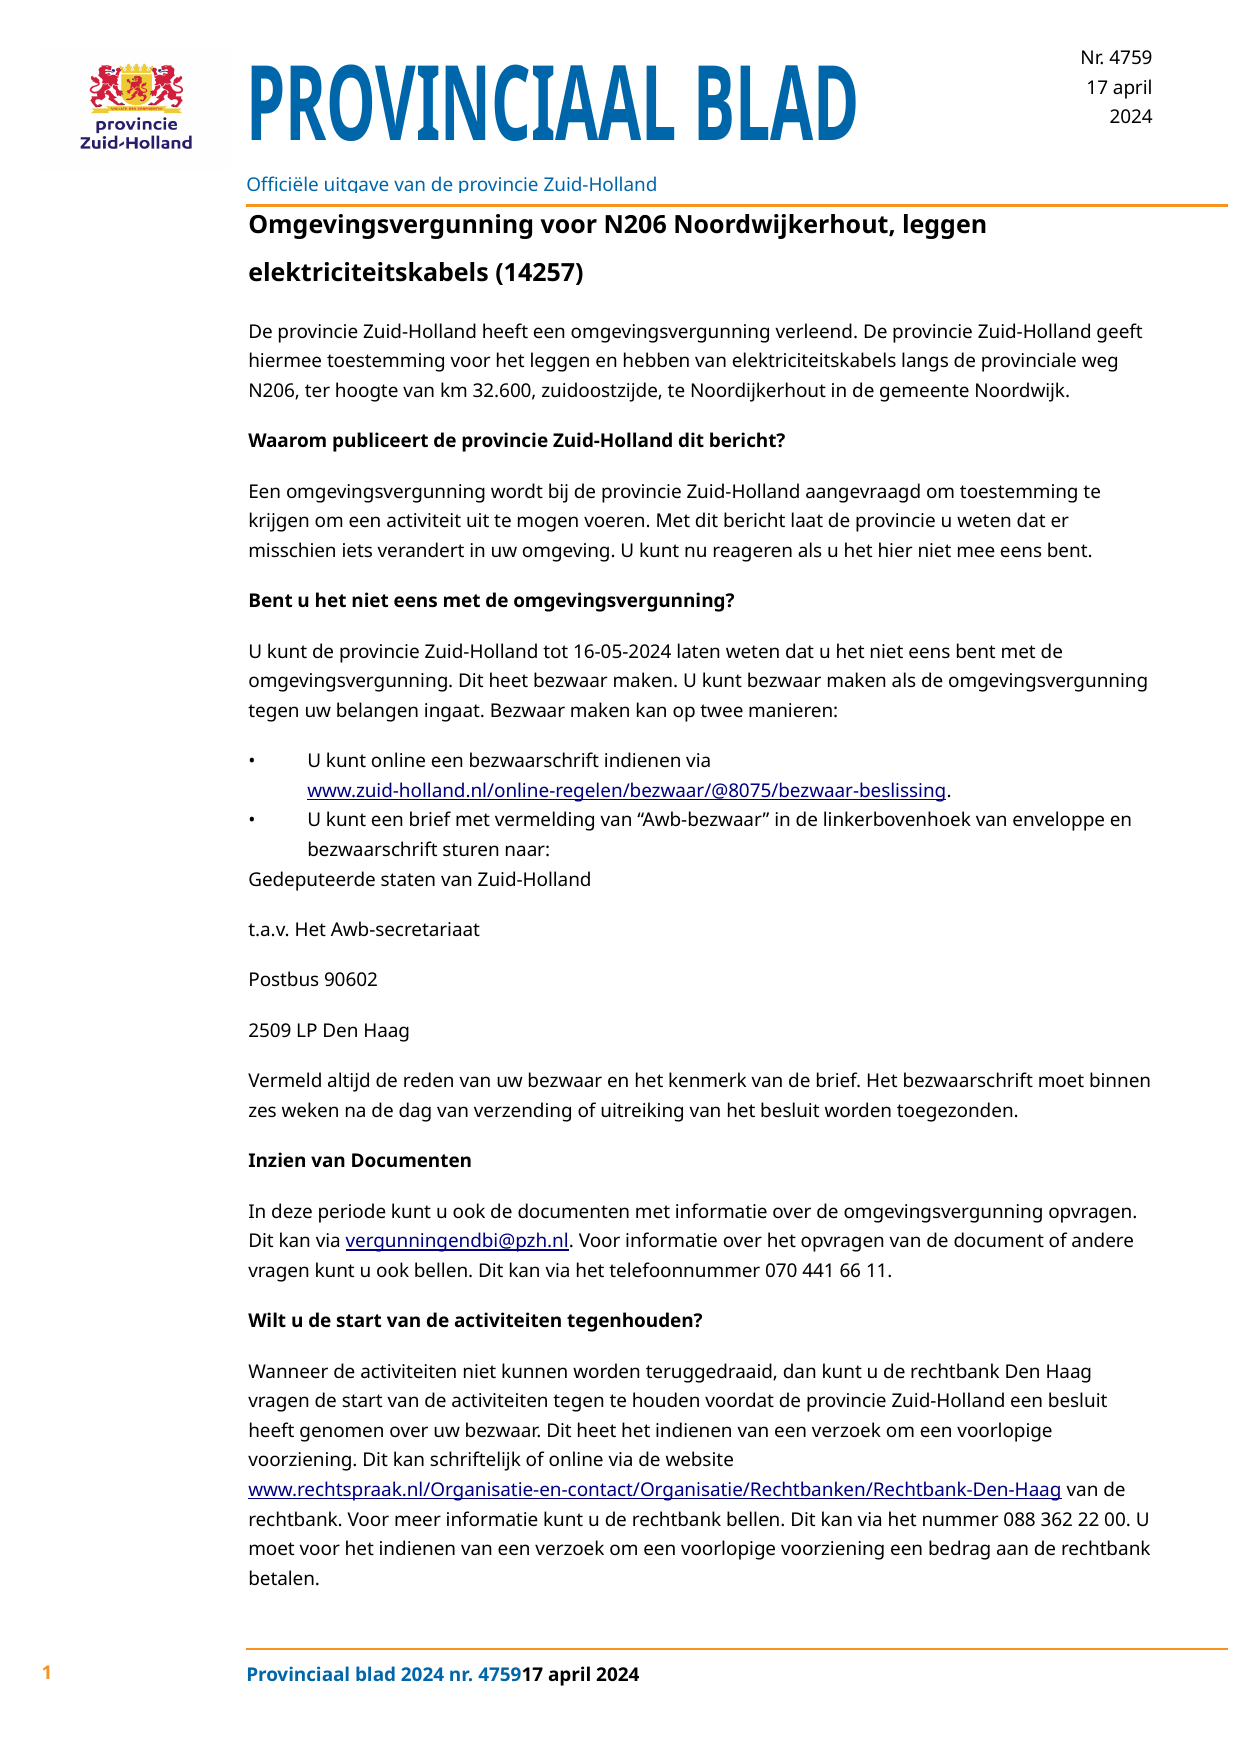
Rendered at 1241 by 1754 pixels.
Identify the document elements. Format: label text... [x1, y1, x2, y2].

text In deze periode kunt u ook de documenten met informatie over de omgevingsvergunning opvragen. Dit kan via vergunningendbi@pzh.nl. Voor informatie over het opvragen van de document of andere vragen kunt u ook bellen. Dit kan via het telefoonnummer 070 441 66 11. [248, 1198, 1152, 1283]
text Bent u het niet eens met de omgevingsvergunning? [248, 587, 1152, 613]
text t.a.v. Het Awb-secretariaat [248, 916, 1152, 942]
text U kunt de provincie Zuid-Holland tot 16-05-2024 laten weten dat u het niet eens bent met de omgevingsvergunning. Dit heet bezwaar maken. U kunt bezwaar maken als de omgevingsvergunning tegen uw belangen ingaat. Bezwaar maken kan op twee manieren: [248, 638, 1152, 723]
picture [41, 47, 231, 172]
text Wanneer de activiteiten niet kunnen worden teruggedraaid, dan kunt u de rechtbank Den Haag vragen de start van de activiteiten tegen te houden voordat de provincie Zuid-Holland een besluit heeft genomen over uw bezwaar. Dit heet het indienen van een verzoek om een voorlopige voorziening. Dit kan schriftelijk of online via de website www.rechtspraak.nl/Organisatie-en-contact/Organisatie/Rechtbanken/Rechtbank-Den-Haag van de rechtbank. Voor meer informatie kunt u de rechtbank bellen. Dit kan via het nummer 088 362 22 00. U moet voor het indienen van een verzoek om een voorlopige voorziening een bedrag aan de rechtbank betalen. [248, 1358, 1152, 1591]
text Gedeputeerde staten van Zuid-Holland [248, 866, 1152, 892]
text Postbus 90602 [248, 967, 1152, 992]
text Waarom publiceert de provincie Zuid-Holland dit bericht? [248, 427, 1152, 453]
text Een omgevingsvergunning wordt bij de provincie Zuid-Holland aangevraagd om toestemming te krijgen om een activiteit uit te mogen voeren. Met dit bericht laat de provincie u weten dat er misschien iets verandert in uw omgeving. U kunt nu reageren als u het hier niet mee eens bent. [248, 478, 1152, 563]
list U kunt online een bezwaarschrift indienen via www.zuid-holland.nl/online-regelen/bezwaar/@8075/bezwaar-beslissing. [248, 747, 1152, 803]
text 2509 LP Den Haag [248, 1017, 1152, 1043]
text Vermeld altijd de reden van uw bezwaar en het kenmerk van de brief. Het bezwaarschrift moet binnen zes weken na de dag van verzending of uitreiking van het besluit worden toegezonden. [248, 1067, 1152, 1123]
text Wilt u de start van de activiteiten tegenhouden? [248, 1307, 1152, 1333]
text De provincie Zuid-Holland heeft een omgevingsvergunning verleend. De provincie Zuid-Holland geeft hiermee toestemming voor het leggen en hebben van elektriciteitskabels langs de provinciale weg N206, ter hoogte van km 32.600, zuidoostzijde, te Noordijkerhout in de gemeente Noordwijk. [248, 318, 1152, 403]
text Inzien van Documenten [248, 1147, 1152, 1173]
list U kunt een brief met vermelding van “Awb-bezwaar” in de linkerbovenhoek van enveloppe en bezwaarschrift sturen naar: [248, 807, 1152, 862]
text Omgevingsvergunning voor N206 Noordwijkerhout, leggen elektriciteitskabels (14257) [248, 207, 1152, 288]
